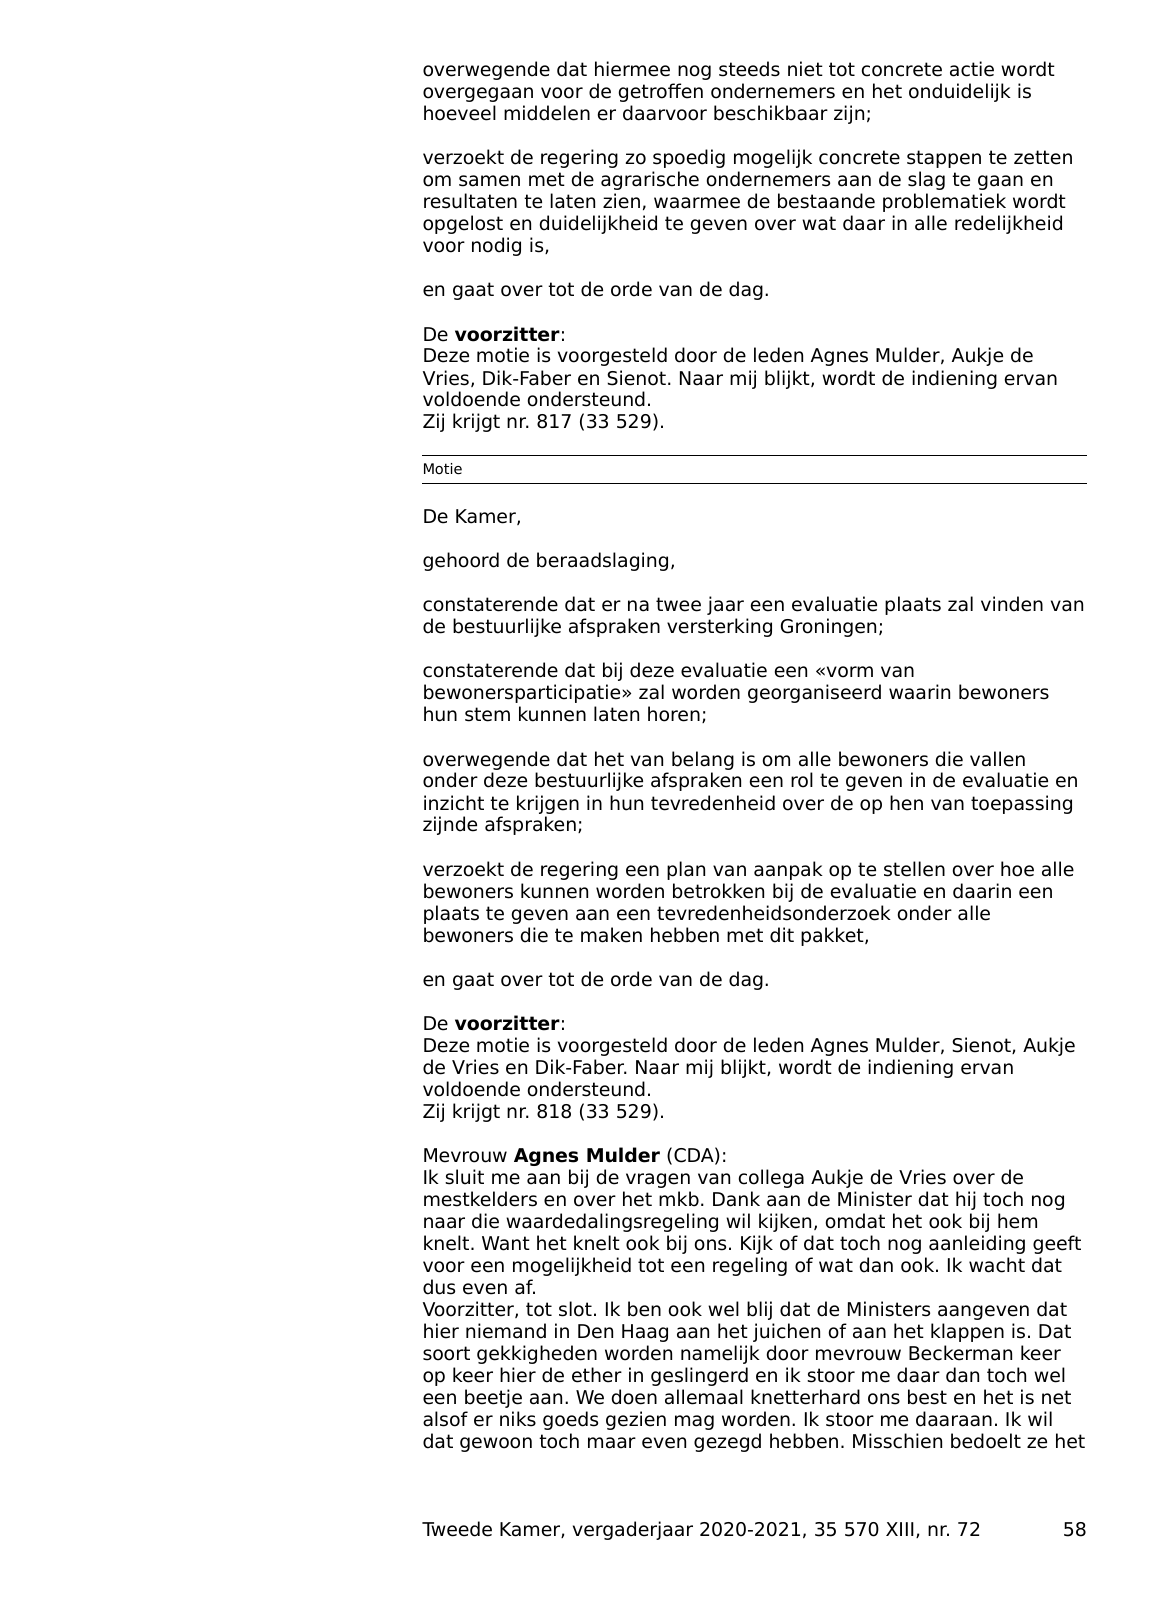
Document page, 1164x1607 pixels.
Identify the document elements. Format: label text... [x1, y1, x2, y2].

text Deze motie is voorgesteld door de leden Agnes Mulder, Aukje de Vries, Dik-Faber en Sienot. Naar mij blijkt, wordt de indiening ervan voldoende ondersteund. [422, 345, 1087, 411]
text De voorzitter: [422, 1013, 1087, 1035]
text De Kamer, [422, 506, 1087, 528]
text Zij krijgt nr. 817 (33 529). [422, 411, 1087, 433]
table_header Motie [422, 456, 1087, 483]
text verzoekt de regering een plan van aanpak op te stellen over hoe alle bewoners kunnen worden betrokken bij de evaluatie en daarin een plaats te geven aan een tevredenheidsonderzoek onder alle bewoners die te maken hebben met dit pakket, [422, 858, 1087, 946]
text verzoekt de regering zo spoedig mogelijk concrete stappen te zetten om samen met de agrarische ondernemers aan de slag te gaan en resultaten te laten zien, waarmee de bestaande problematiek wordt opgelost en duidelijkheid te geven over wat daar in alle redelijkheid voor nodig is, [422, 147, 1087, 257]
text gehoord de beraadslaging, [422, 550, 1087, 572]
text Deze motie is voorgesteld door de leden Agnes Mulder, Sienot, Aukje de Vries en Dik-Faber. Naar mij blijkt, wordt de indiening ervan voldoende ondersteund. [422, 1035, 1087, 1101]
text De voorzitter: [422, 323, 1087, 345]
text Mevrouw Agnes Mulder (CDA): [422, 1145, 1087, 1167]
text Ik sluit me aan bij de vragen van collega Aukje de Vries over de mestkelders en over het mkb. Dank aan de Minister dat hij toch nog naar die waardedalingsregeling wil kijken, omdat het ook bij hem knelt. Want het knelt ook bij ons. Kijk of dat toch nog aanleiding geeft voor een mogelijkheid tot een regeling of wat dan ook. Ik wacht dat dus even af. [422, 1167, 1087, 1299]
text Voorzitter, tot slot. Ik ben ook wel blij dat de Ministers aangeven dat hier niemand in Den Haag aan het juichen of aan het klappen is. Dat soort gekkigheden worden namelijk door mevrouw Beckerman keer op keer hier de ether in geslingerd en ik stoor me daar dan toch wel een beetje aan. We doen allemaal knetterhard ons best en het is net alsof er niks goeds gezien mag worden. Ik stoor me daaraan. Ik wil dat gewoon toch maar even gezegd hebben. Misschien bedoelt ze het [422, 1299, 1087, 1453]
text constaterende dat bij deze evaluatie een «vorm van bewonersparticipatie» zal worden georganiseerd waarin bewoners hun stem kunnen laten horen; [422, 660, 1087, 726]
text overwegende dat het van belang is om alle bewoners die vallen onder deze bestuurlijke afspraken een rol te geven in de evaluatie en inzicht te krijgen in hun tevredenheid over de op hen van toepassing zijnde afspraken; [422, 748, 1087, 836]
text en gaat over tot de orde van de dag. [422, 969, 1087, 991]
text overwegende dat hiermee nog steeds niet tot concrete actie wordt overgegaan voor de getroffen ondernemers en het onduidelijk is hoeveel middelen er daarvoor beschikbaar zijn; [422, 59, 1087, 125]
text Zij krijgt nr. 818 (33 529). [422, 1101, 1087, 1123]
text constaterende dat er na twee jaar een evaluatie plaats zal vinden van de bestuurlijke afspraken versterking Groningen; [422, 594, 1087, 638]
text en gaat over tot de orde van de dag. [422, 279, 1087, 301]
